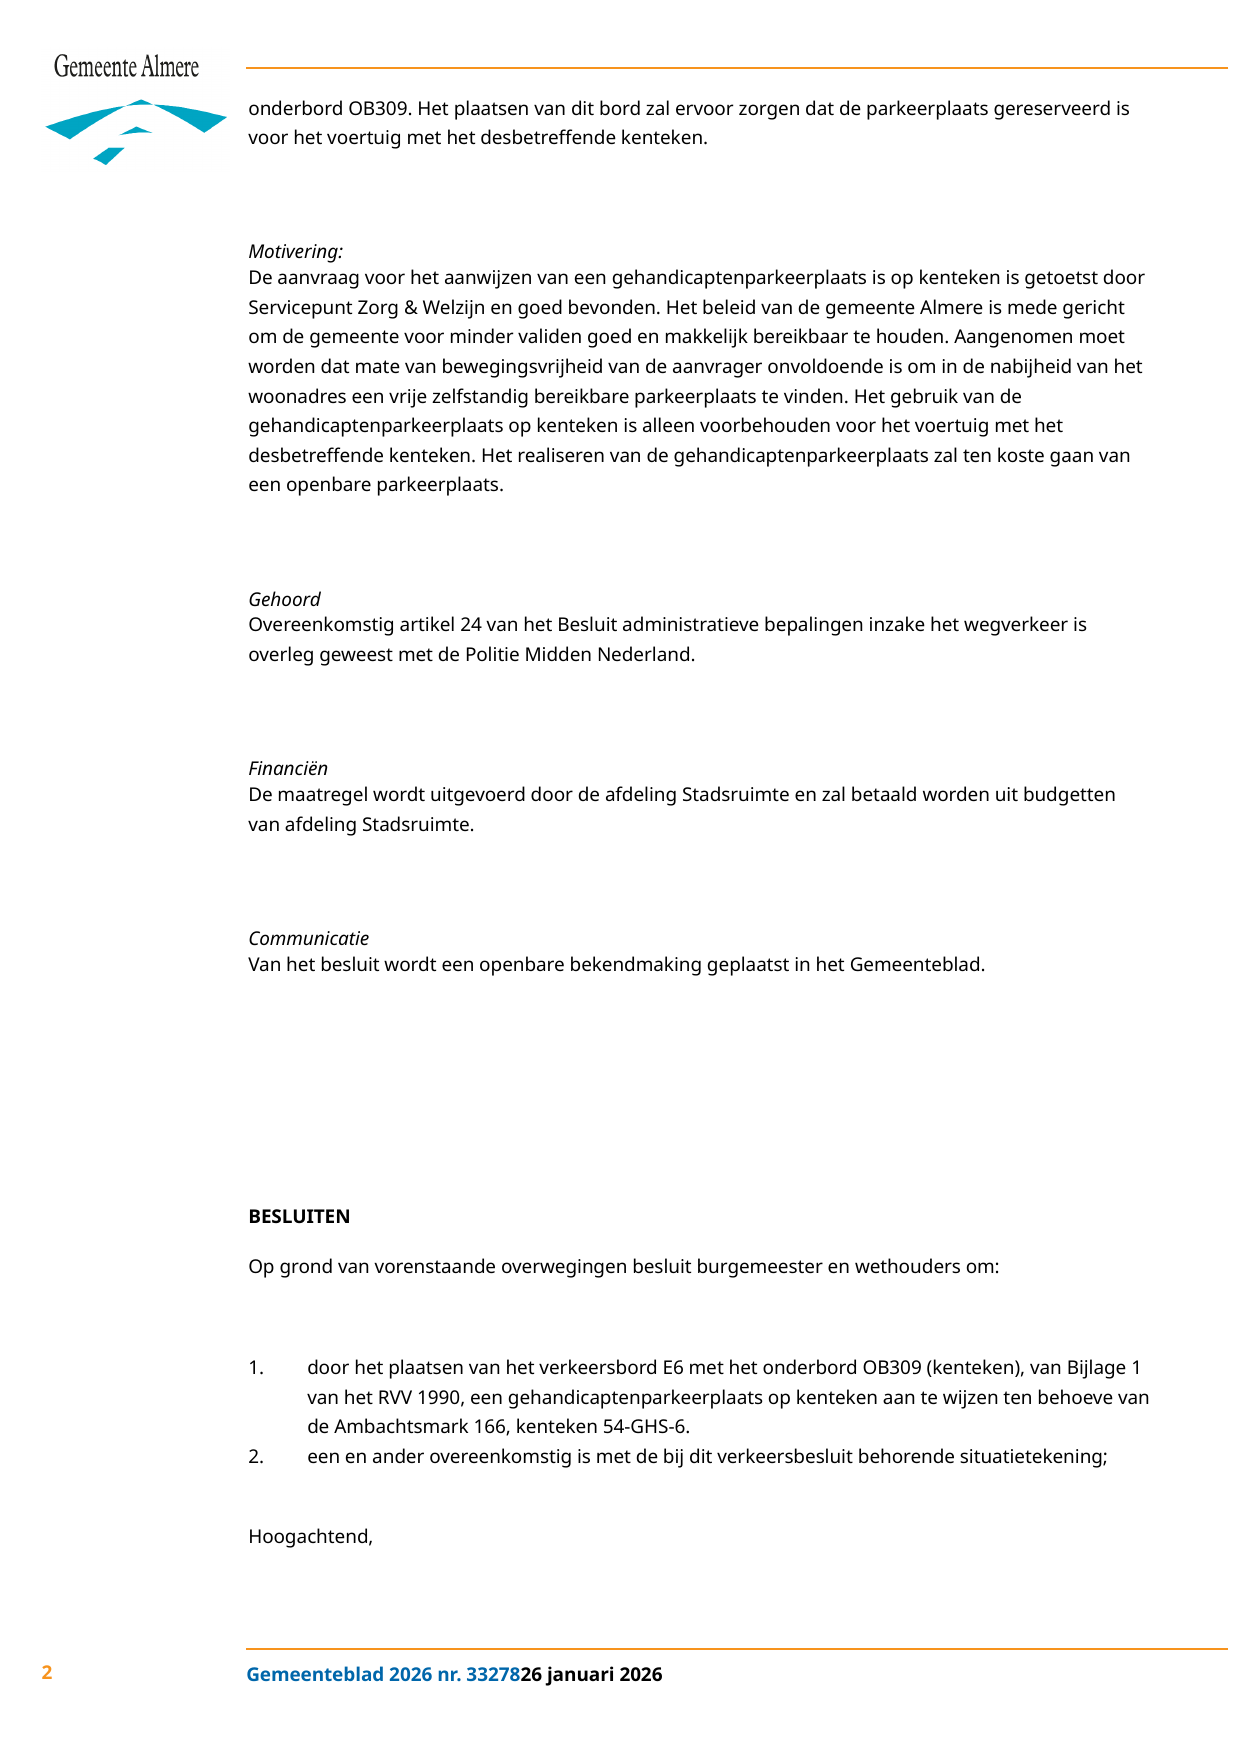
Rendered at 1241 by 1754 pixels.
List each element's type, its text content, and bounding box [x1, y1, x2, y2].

text Op grond van vorenstaande overwegingen besluit burgemeester en wethouders om: [248, 1253, 1152, 1279]
text De aanvraag voor het aanwijzen van een gehandicaptenparkeerplaats is op kenteken is getoetst door Servicepunt Zorg & Welzijn en goed bevonden. Het beleid van de gemeente Almere is mede gericht om de gemeente voor minder validen goed en makkelijk bereikbaar te houden. Aangenomen moet worden dat mate van bewegingsvrijheid van de aanvrager onvoldoende is om in de nabijheid van het woonadres een vrije zelfstandig bereikbare parkeerplaats te vinden. Het gebruik van de gehandicaptenparkeerplaats op kenteken is alleen voorbehouden voor het voertuig met het desbetreffende kenteken. Het realiseren van de gehandicaptenparkeerplaats zal ten koste gaan van een openbare parkeerplaats. [248, 264, 1152, 497]
text Communicatie [248, 925, 1152, 951]
text Overeenkomstig artikel 24 van het Besluit administratieve bepalingen inzake het wegverkeer is overleg geweest met de Politie Midden Nederland. [248, 612, 1152, 667]
text Financiën [248, 756, 1152, 781]
text Hoogachtend, [248, 1523, 1152, 1549]
text Gehoord [248, 586, 1152, 612]
text BESLUITEN [248, 1203, 1152, 1229]
list een en ander overeenkomstig is met de bij dit verkeersbesluit behorende situatietekening; [248, 1443, 1152, 1469]
list door het plaatsen van het verkeersbord E6 met het onderbord OB309 (kenteken), van Bijlage 1 van het RVV 1990, een gehandicaptenparkeerplaats op kenteken aan te wijzen ten behoeve van de Ambachtsmark 166, kenteken 54-GHS-6. [248, 1354, 1152, 1439]
picture [41, 47, 231, 172]
text Van het besluit wordt een openbare bekendmaking geplaatst in het Gemeenteblad. [248, 951, 1152, 977]
text onderbord OB309. Het plaatsen van dit bord zal ervoor zorgen dat de parkeerplaats gereserveerd is voor het voertuig met het desbetreffende kenteken. [248, 95, 1152, 150]
text De maatregel wordt uitgevoerd door de afdeling Stadsruimte en zal betaald worden uit budgetten van afdeling Stadsruimte. [248, 781, 1152, 837]
text Motivering: [248, 239, 1152, 264]
